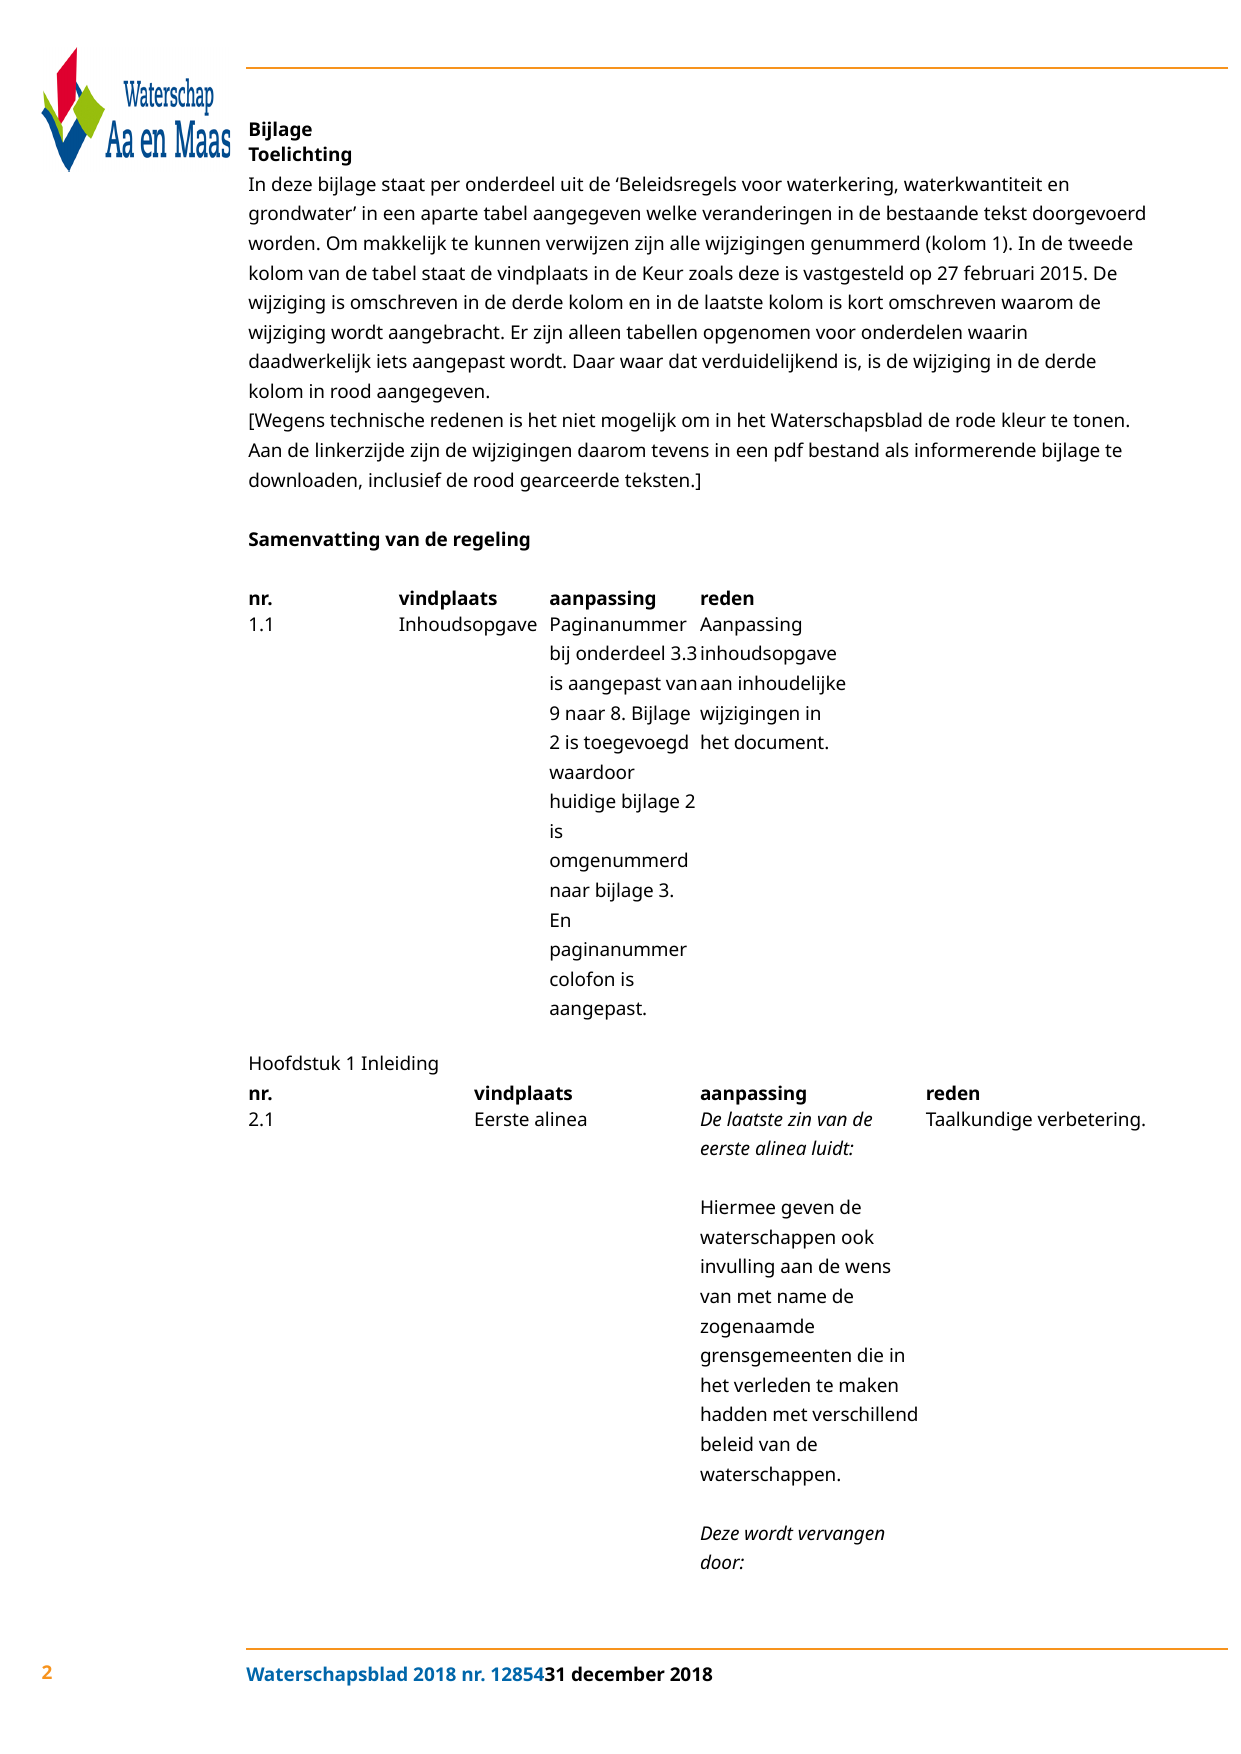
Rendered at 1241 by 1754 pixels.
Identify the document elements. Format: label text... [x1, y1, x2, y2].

text [Wegens technische redenen is het niet mogelijk om in het Waterschapsblad de rode kleur te tonen. Aan de linkerzijde zijn de wijzigingen daarom tevens in een pdf bestand als informerende bijlage te downloaden, inclusief de rood gearceerde teksten.] [248, 408, 1152, 493]
table_cell Eerste alinea [474, 1106, 700, 1605]
table_header nr. [248, 585, 398, 611]
table_cell [1001, 1021, 1152, 1047]
table_header aanpassing [549, 585, 700, 611]
text Toelichting [248, 141, 1152, 167]
table_cell [850, 1021, 1001, 1047]
table_cell 2.1 [248, 1106, 474, 1605]
table_cell [248, 1021, 398, 1047]
table_cell Taalkundige verbetering. [926, 1106, 1152, 1605]
table_cell Inhoudsopgave [399, 611, 549, 1021]
text Bijlage [248, 116, 1152, 141]
text In deze bijlage staat per onderdeel uit de ‘Beleidsregels voor waterkering, waterkwantiteit en grondwater’ in een aparte tabel aangegeven welke veranderingen in de bestaande tekst doorgevoerd worden. Om makkelijk te kunnen verwijzen zijn alle wijzigingen genummerd (kolom 1). In de tweede kolom van de tabel staat de vindplaats in de Keur zoals deze is vastgesteld op 27 februari 2015. De wijziging is omschreven in de derde kolom en in de laatste kolom is kort omschreven waarom de wijziging wordt aangebracht. Er zijn alleen tabellen opgenomen voor onderdelen waarin daadwerkelijk iets aangepast wordt. Daar waar dat verduidelijkend is, is de wijziging in de derde kolom in rood aangegeven. [248, 171, 1152, 404]
table_header vindplaats [474, 1080, 700, 1106]
picture [41, 47, 231, 172]
table_header aanpassing [700, 1080, 926, 1106]
table_cell Paginanummer bij onderdeel 3.3 is aangepast van 9 naar 8. Bijlage 2 is toegevoegd waardoor huidige bijlage 2 is omgenummerd naar bijlage 3. En paginanummer colofon is aangepast. [549, 611, 700, 1021]
table_header reden [926, 1080, 1152, 1106]
table_cell [549, 1021, 700, 1047]
table_cell Aanpassing inhoudsopgave aan inhoudelijke wijzigingen in het document. [700, 611, 850, 1021]
table_header vindplaats [399, 585, 549, 611]
text Hoofdstuk 1 Inleiding [248, 1050, 1152, 1076]
table_cell [700, 1021, 850, 1047]
text Samenvatting van de regeling [248, 526, 1152, 552]
table_cell 1.1 [248, 611, 398, 1021]
table_cell [399, 1021, 549, 1047]
table_header nr. [248, 1080, 474, 1106]
table_cell De laatste zin van de eerste alinea luidt: Hiermee geven de waterschappen ook invulling aan de wens van met name de zogenaamde grensgemeenten die in het verleden te maken hadden met verschillend beleid van de waterschappen. Deze wordt vervangen door: [700, 1106, 926, 1605]
table_header reden [700, 585, 850, 611]
